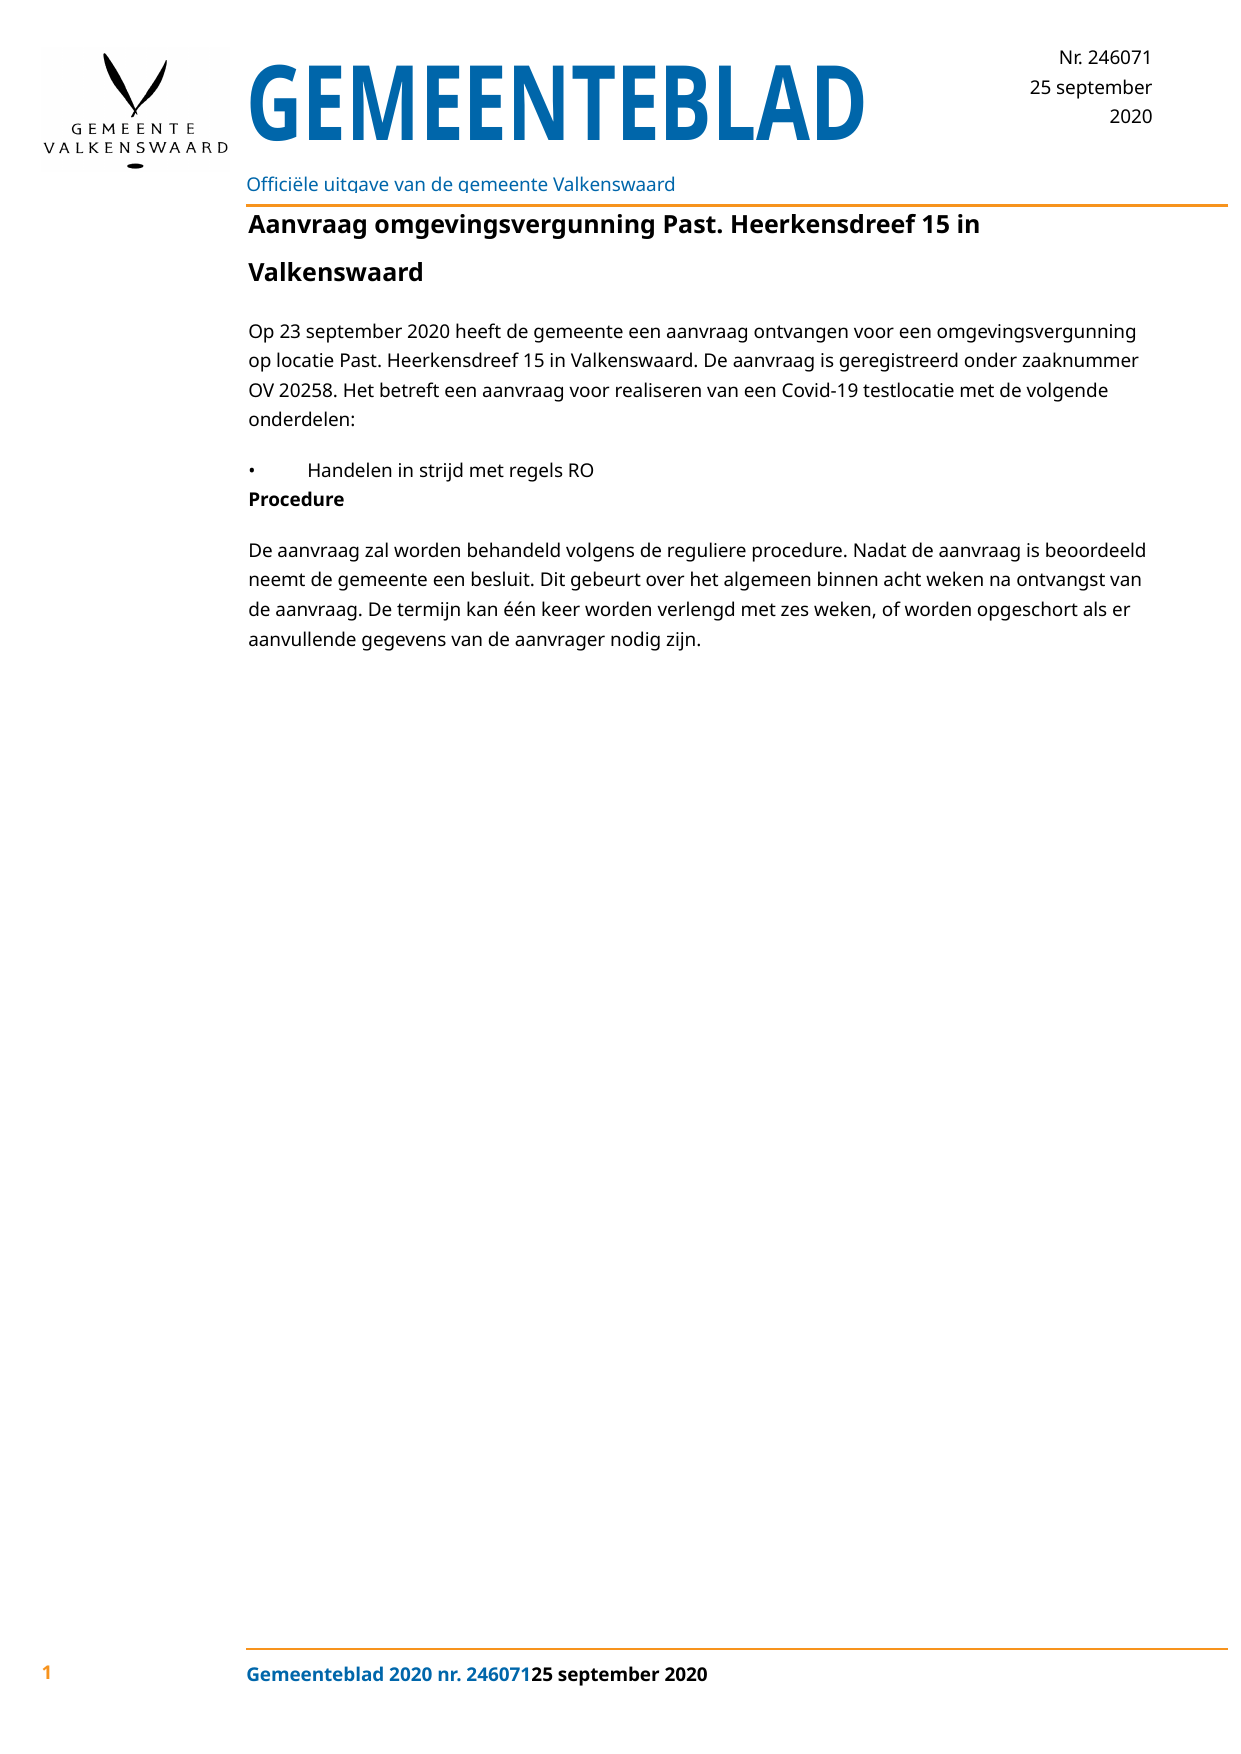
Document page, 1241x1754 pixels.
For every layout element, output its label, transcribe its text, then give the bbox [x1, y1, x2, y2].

list Handelen in strijd met regels RO [248, 457, 1152, 483]
text Aanvraag omgevingsvergunning Past. Heerkensdreef 15 in Valkenswaard [248, 207, 1152, 288]
text Procedure [248, 487, 1152, 512]
picture [41, 47, 231, 172]
text De aanvraag zal worden behandeld volgens de reguliere procedure. Nadat de aanvraag is beoordeeld neemt de gemeente een besluit. Dit gebeurt over het algemeen binnen acht weken na ontvangst van de aanvraag. De termijn kan één keer worden verlengd met zes weken, of worden opgeschort als er aanvullende gegevens van de aanvrager nodig zijn. [248, 537, 1152, 652]
text Op 23 september 2020 heeft de gemeente een aanvraag ontvangen voor een omgevingsvergunning op locatie Past. Heerkensdreef 15 in Valkenswaard. De aanvraag is geregistreerd onder zaaknummer OV 20258. Het betreft een aanvraag voor realiseren van een Covid-19 testlocatie met de volgende onderdelen: [248, 318, 1152, 432]
